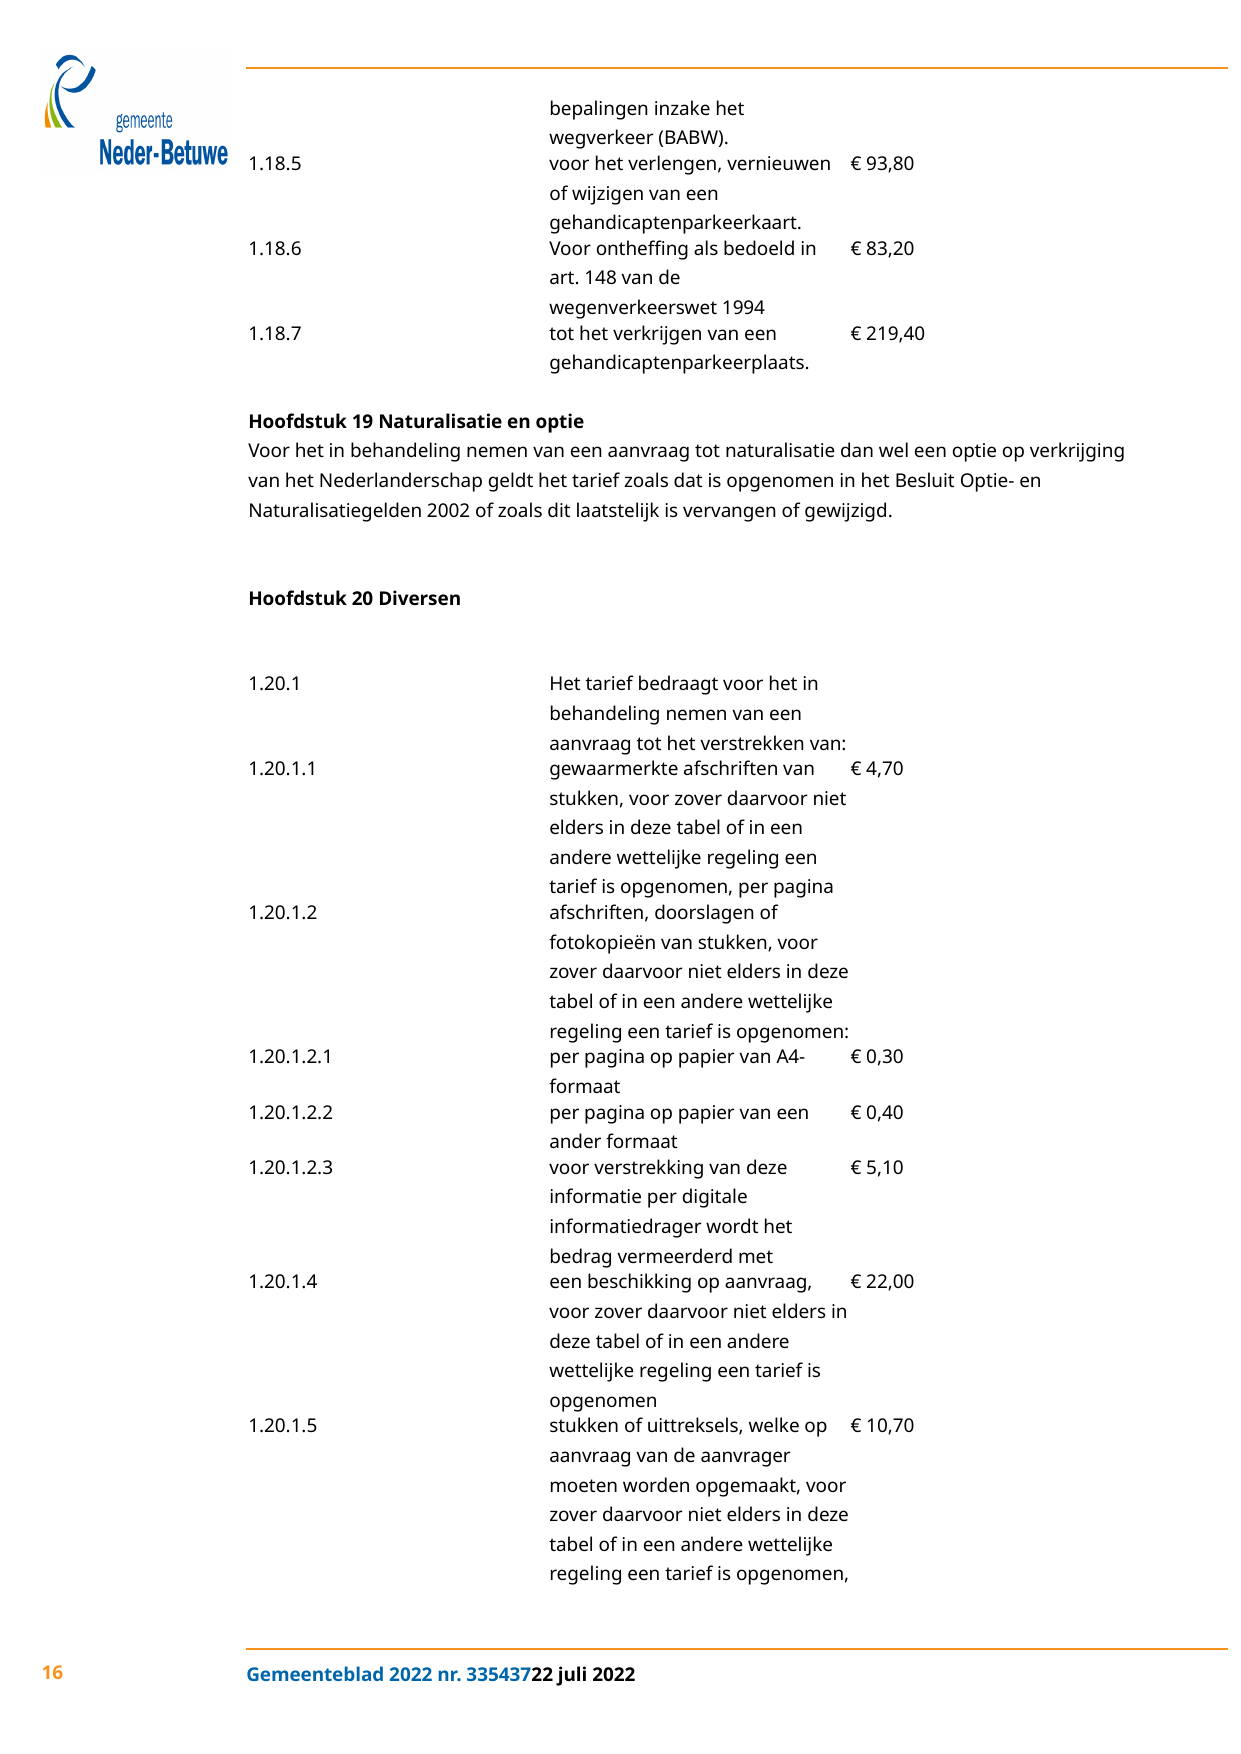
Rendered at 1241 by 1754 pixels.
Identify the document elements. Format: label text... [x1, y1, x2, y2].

table_cell [248, 95, 549, 150]
table_cell 1.18.6 [248, 235, 549, 320]
table_cell € 5,10 [850, 1154, 1152, 1269]
table_cell 1.20.1.4 [248, 1269, 549, 1413]
table_cell € 4,70 [850, 755, 1152, 899]
table_cell € 0,40 [850, 1099, 1152, 1154]
table_cell [850, 95, 1152, 150]
picture [41, 47, 231, 172]
table_header [248, 645, 549, 671]
table_cell afschriften, doorslagen of fotokopieën van stukken, voor zover daarvoor niet elders in deze tabel of in een andere wettelijke regeling een tarief is opgenomen: [549, 900, 850, 1043]
table_cell voor het verlengen, vernieuwen of wijzigen van een gehandicaptenparkeerkaart. [549, 150, 850, 235]
table_cell 1.20.1.2.3 [248, 1154, 549, 1269]
table_cell 1.18.5 [248, 150, 549, 235]
table_cell voor verstrekking van deze informatie per digitale informatiedrager wordt het bedrag vermeerderd met [549, 1154, 850, 1269]
text Hoofdstuk 20 Diversen [248, 586, 1152, 611]
table_cell € 22,00 [850, 1269, 1152, 1413]
table_cell stukken of uittreksels, welke op aanvraag van de aanvrager moeten worden opgemaakt, voor zover daarvoor niet elders in deze tabel of in een andere wettelijke regeling een tarief is opgenomen, [549, 1413, 850, 1586]
table_cell 1.20.1.2 [248, 900, 549, 1043]
table_cell tot het verkrijgen van een gehandicaptenparkeerplaats. [549, 320, 850, 375]
table_cell Het tarief bedraagt voor het in behandeling nemen van een aanvraag tot het verstrekken van: [549, 671, 850, 755]
table_cell 1.20.1.2.2 [248, 1099, 549, 1154]
table_cell Voor ontheffing als bedoeld in art. 148 van de wegenverkeerswet 1994 [549, 235, 850, 320]
table_cell 1.20.1.1 [248, 755, 549, 899]
table_cell € 219,40 [850, 320, 1152, 375]
table_cell per pagina op papier van een ander formaat [549, 1099, 850, 1154]
table_cell bepalingen inzake het wegverkeer (BABW). [549, 95, 850, 150]
table_cell gewaarmerkte afschriften van stukken, voor zover daarvoor niet elders in deze tabel of in een andere wettelijke regeling een tarief is opgenomen, per pagina [549, 755, 850, 899]
table_cell 1.20.1 [248, 671, 549, 755]
table_cell [850, 900, 1152, 1043]
text Hoofdstuk 19 Naturalisatie en optie [248, 408, 1152, 434]
table_cell [850, 671, 1152, 755]
table_cell € 83,20 [850, 235, 1152, 320]
table_cell € 0,30 [850, 1044, 1152, 1099]
table_header [549, 645, 850, 671]
table_cell 1.18.7 [248, 320, 549, 375]
text Voor het in behandeling nemen van een aanvraag tot naturalisatie dan wel een optie op verkrijging van het Nederlanderschap geldt het tarief zoals dat is opgenomen in het Besluit Optie- en Naturalisatiegelden 2002 of zoals dit laatstelijk is vervangen of gewijzigd. [248, 438, 1152, 522]
table_cell een beschikking op aanvraag, voor zover daarvoor niet elders in deze tabel of in een andere wettelijke regeling een tarief is opgenomen [549, 1269, 850, 1413]
table_cell 1.20.1.5 [248, 1413, 549, 1586]
table_header [850, 645, 1152, 671]
table_cell € 93,80 [850, 150, 1152, 235]
table_cell 1.20.1.2.1 [248, 1044, 549, 1099]
table_cell € 10,70 [850, 1413, 1152, 1586]
table_cell per pagina op papier van A4-formaat [549, 1044, 850, 1099]
